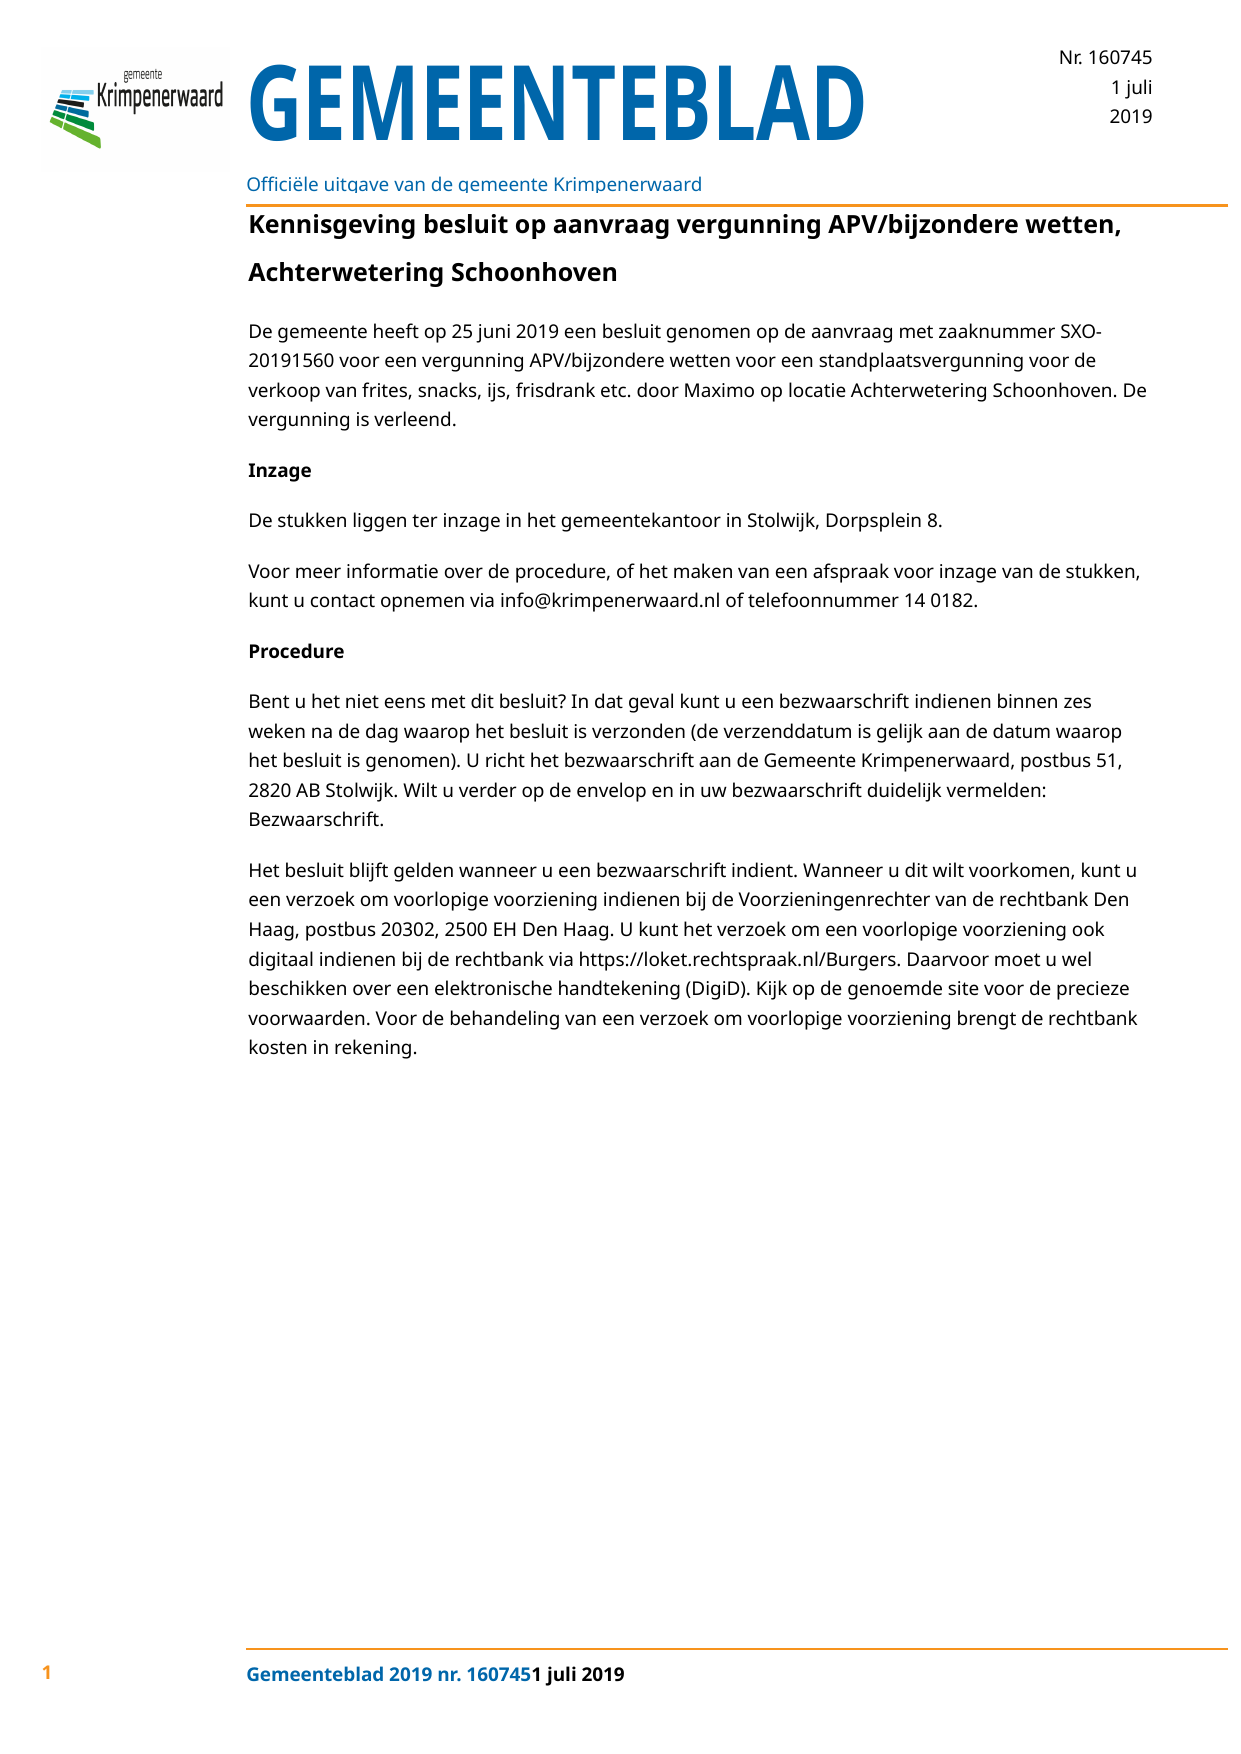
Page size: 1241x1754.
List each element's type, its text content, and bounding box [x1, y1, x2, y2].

text Bent u het niet eens met dit besluit? In dat geval kunt u een bezwaarschrift indienen binnen zes weken na de dag waarop het besluit is verzonden (de verzenddatum is gelijk aan de datum waarop het besluit is genomen). U richt het bezwaarschrift aan de Gemeente Krimpenerwaard, postbus 51, 2820 AB Stolwijk. Wilt u verder op de envelop en in uw bezwaarschrift duidelijk vermelden: Bezwaarschrift. [248, 688, 1152, 832]
text Het besluit blijft gelden wanneer u een bezwaarschrift indient. Wanneer u dit wilt voorkomen, kunt u een verzoek om voorlopige voorziening indienen bij de Voorzieningenrechter van de rechtbank Den Haag, postbus 20302, 2500 EH Den Haag. U kunt het verzoek om een voorlopige voorziening ook digitaal indienen bij de rechtbank via https://loket.rechtspraak.nl/Burgers. Daarvoor moet u wel beschikken over een elektronische handtekening (DigiD). Kijk op de genoemde site voor de precieze voorwaarden. Voor de behandeling van een verzoek om voorlopige voorziening brengt de rechtbank kosten in rekening. [248, 857, 1152, 1060]
text De stukken liggen ter inzage in het gemeentekantoor in Stolwijk, Dorpsplein 8. [248, 507, 1152, 533]
picture [41, 47, 231, 172]
text Inzage [248, 457, 1152, 483]
text Voor meer informatie over de procedure, of het maken van een afspraak voor inzage van de stukken, kunt u contact opnemen via info@krimpenerwaard.nl of telefoonnummer 14 0182. [248, 558, 1152, 613]
text De gemeente heeft op 25 juni 2019 een besluit genomen op de aanvraag met zaaknummer SXO-20191560 voor een vergunning APV/bijzondere wetten voor een standplaatsvergunning voor de verkoop van frites, snacks, ijs, frisdrank etc. door Maximo op locatie Achterwetering Schoonhoven. De vergunning is verleend. [248, 318, 1152, 432]
text Procedure [248, 638, 1152, 664]
text Kennisgeving besluit op aanvraag vergunning APV/bijzondere wetten, Achterwetering Schoonhoven [248, 207, 1152, 288]
